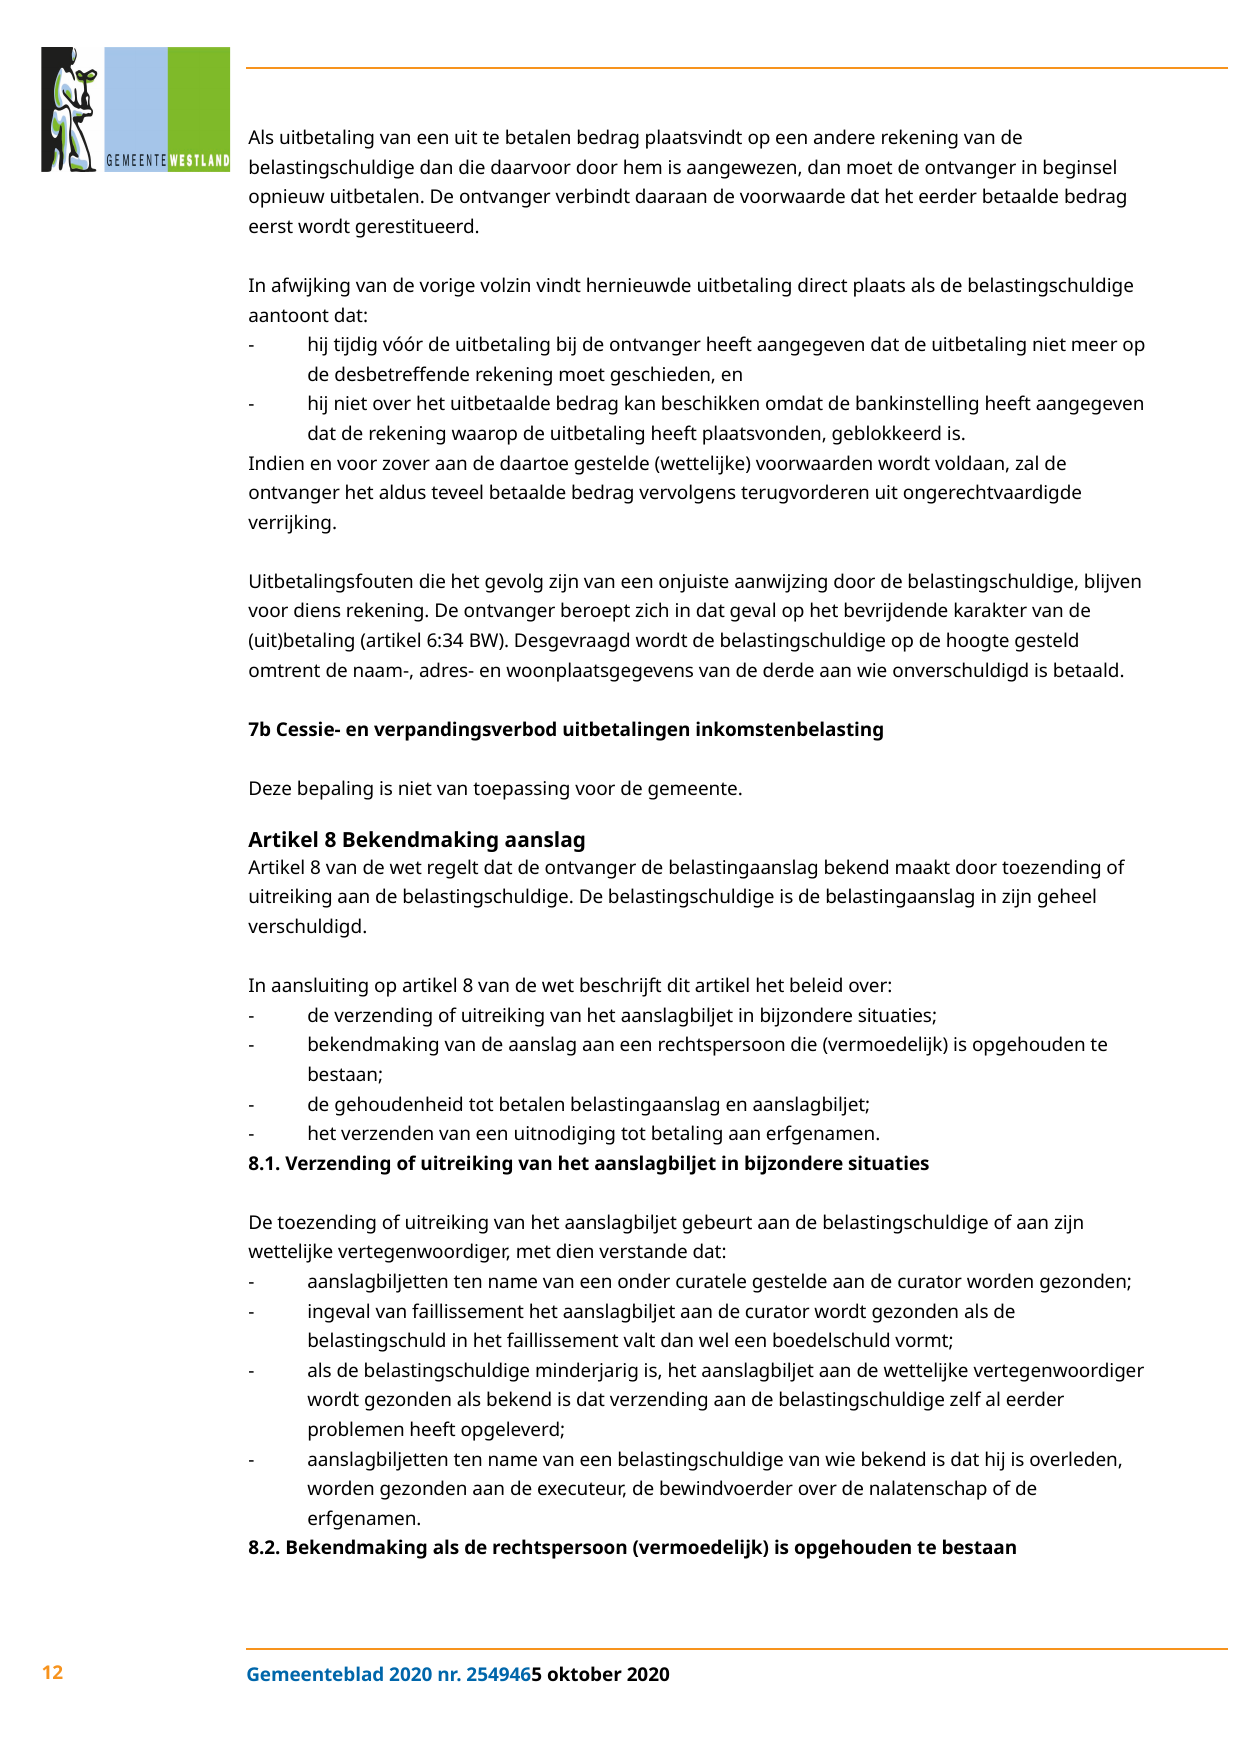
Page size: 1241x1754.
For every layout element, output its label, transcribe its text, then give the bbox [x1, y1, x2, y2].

text 8.2. Bekendmaking als de rechtspersoon (vermoedelijk) is opgehouden te bestaan [248, 1534, 1152, 1560]
list aanslagbiljetten ten name van een onder curatele gestelde aan de curator worden gezonden; [248, 1268, 1152, 1294]
text Als uitbetaling van een uit te betalen bedrag plaatsvindt op een andere rekening van de belastingschuldige dan die daarvoor door hem is aangewezen, dan moet de ontvanger in beginsel opnieuw uitbetalen. De ontvanger verbindt daaraan de voorwaarde dat het eerder betaalde bedrag eerst wordt gerestitueerd. [248, 124, 1152, 239]
text Deze bepaling is niet van toepassing voor de gemeente. [248, 775, 1152, 801]
text De toezending of uitreiking van het aanslagbiljet gebeurt aan de belastingschuldige of aan zijn wettelijke vertegenwoordiger, met dien verstande dat: [248, 1209, 1152, 1264]
list de verzending of uitreiking van het aanslagbiljet in bijzondere situaties; [248, 1002, 1152, 1028]
text Uitbetalingsfouten die het gevolg zijn van een onjuiste aanwijzing door de belastingschuldige, blijven voor diens rekening. De ontvanger beroept zich in dat geval op het bevrijdende karakter van de (uit)betaling (artikel 6:34 BW). Desgevraagd wordt de belastingschuldige op de hoogte gesteld omtrent de naam-, adres- en woonplaatsgegevens van de derde aan wie onverschuldigd is betaald. [248, 568, 1152, 683]
text 8.1. Verzending of uitreiking van het aanslagbiljet in bijzondere situaties [248, 1150, 1152, 1176]
text Artikel 8 Bekendmaking aanslag [248, 826, 1152, 854]
text Indien en voor zover aan de daartoe gestelde (wettelijke) voorwaarden wordt voldaan, zal de ontvanger het aldus teveel betaalde bedrag vervolgens terugvorderen uit ongerechtvaardigde verrijking. [248, 450, 1152, 535]
list aanslagbiljetten ten name van een belastingschuldige van wie bekend is dat hij is overleden, worden gezonden aan de executeur, de bewindvoerder over de nalatenschap of de erfgenamen. [248, 1446, 1152, 1531]
text In aansluiting op artikel 8 van de wet beschrijft dit artikel het beleid over: [248, 972, 1152, 998]
text In afwijking van de vorige volzin vindt hernieuwde uitbetaling direct plaats als de belastingschuldige aantoont dat: [248, 272, 1152, 328]
text Artikel 8 van de wet regelt dat de ontvanger de belastingaanslag bekend maakt door toezending of uitreiking aan de belastingschuldige. De belastingschuldige is de belastingaanslag in zijn geheel verschuldigd. [248, 854, 1152, 939]
list hij tijdig vóór de uitbetaling bij de ontvanger heeft aangegeven dat de uitbetaling niet meer op de desbetreffende rekening moet geschieden, en [248, 331, 1152, 387]
list het verzenden van een uitnodiging tot betaling aan erfgenamen. [248, 1120, 1152, 1146]
list ingeval van faillissement het aanslagbiljet aan de curator wordt gezonden als de belastingschuld in het faillissement valt dan wel een boedelschuld vormt; [248, 1298, 1152, 1353]
picture [41, 47, 231, 172]
list hij niet over het uitbetaalde bedrag kan beschikken omdat de bankinstelling heeft aangegeven dat de rekening waarop de uitbetaling heeft plaatsvonden, geblokkeerd is. [248, 391, 1152, 446]
list de gehoudenheid tot betalen belastingaanslag en aanslagbiljet; [248, 1091, 1152, 1116]
list als de belastingschuldige minderjarig is, het aanslagbiljet aan de wettelijke vertegenwoordiger wordt gezonden als bekend is dat verzending aan de belastingschuldige zelf al eerder problemen heeft opgeleverd; [248, 1357, 1152, 1442]
text 7b Cessie- en verpandingsverbod uitbetalingen inkomstenbelasting [248, 716, 1152, 742]
list bekendmaking van de aanslag aan een rechtspersoon die (vermoedelijk) is opgehouden te bestaan; [248, 1032, 1152, 1087]
